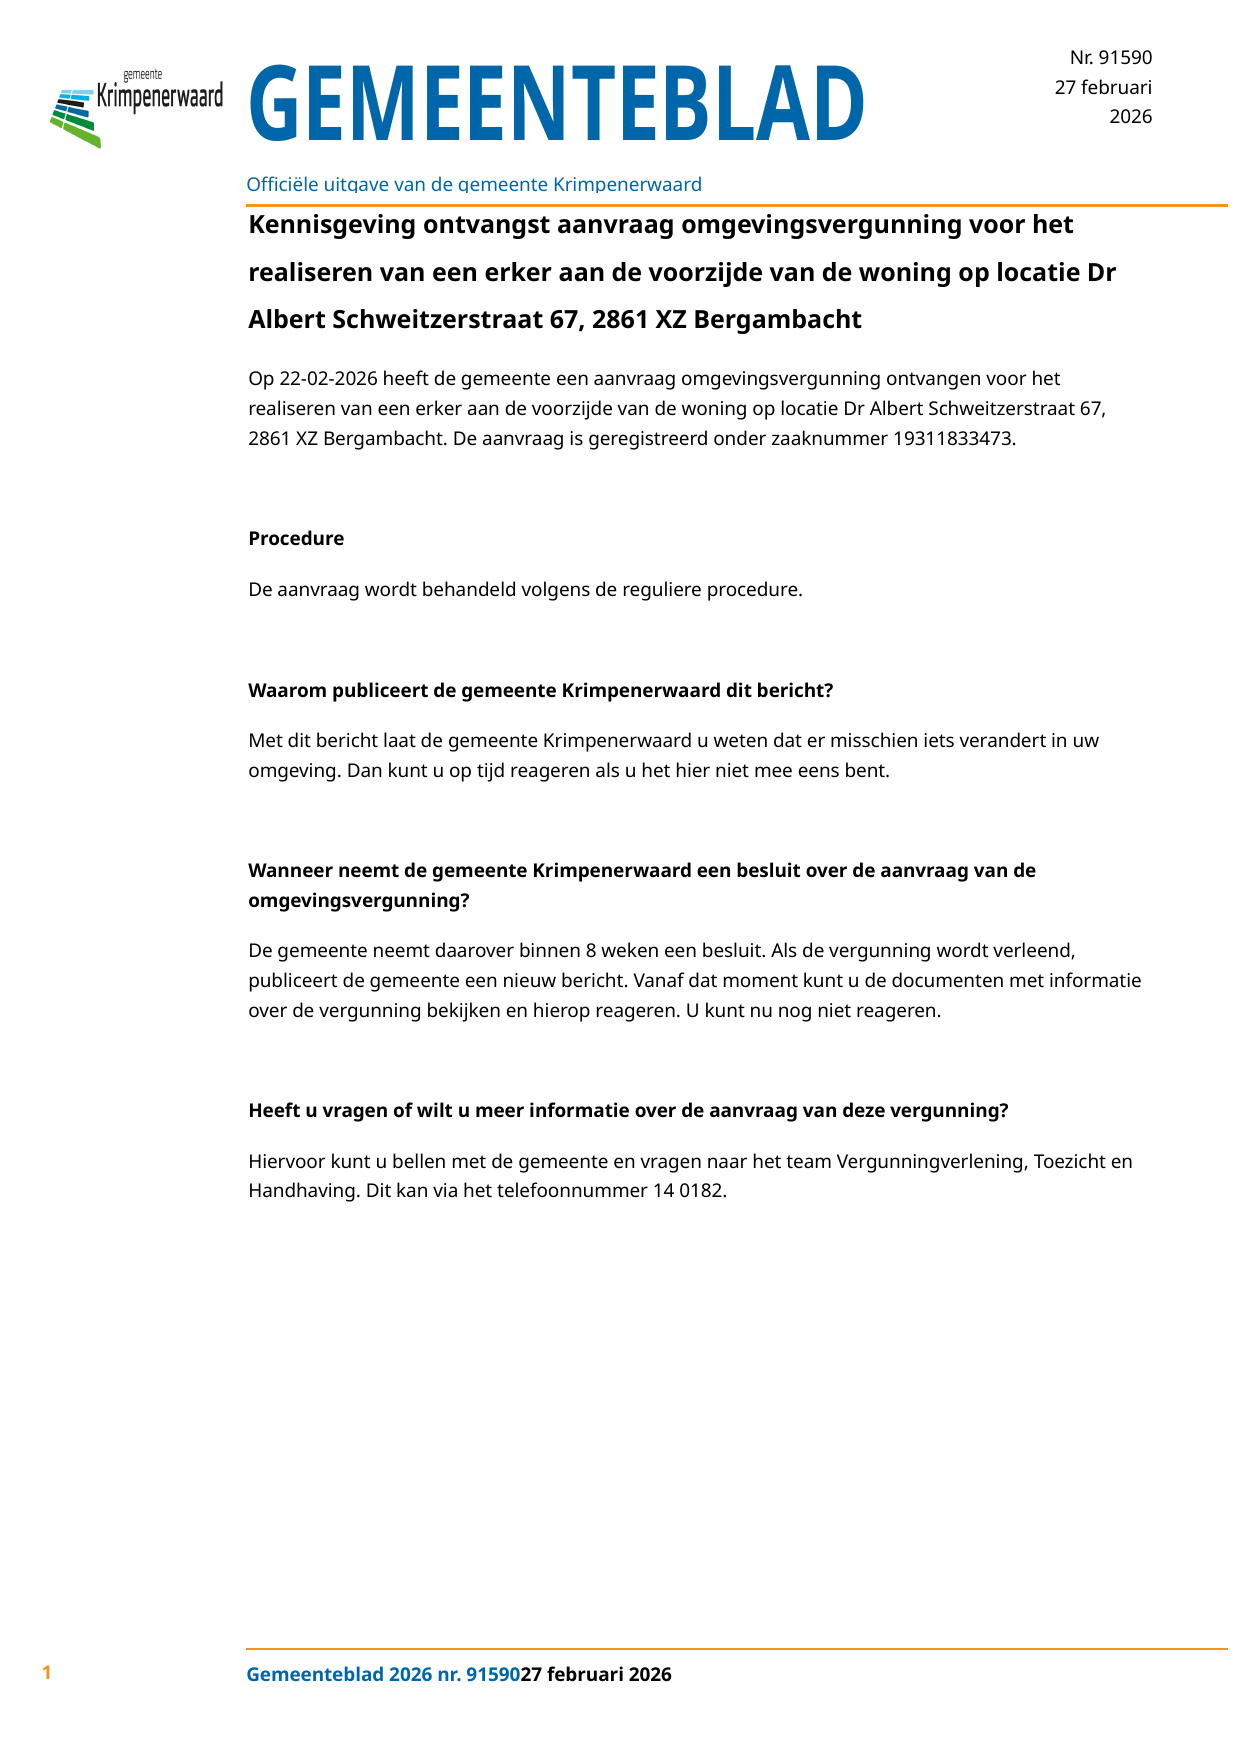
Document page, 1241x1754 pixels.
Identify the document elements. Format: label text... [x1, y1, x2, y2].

text Waarom publiceert de gemeente Krimpenerwaard dit bericht? [248, 677, 1152, 702]
text Op 22-02-2026 heeft de gemeente een aanvraag omgevingsvergunning ontvangen voor het realiseren van een erker aan de voorzijde van de woning op locatie Dr Albert Schweitzerstraat 67, 2861 XZ Bergambacht. De aanvraag is geregistreerd onder zaaknummer 19311833473. [248, 366, 1152, 450]
text De gemeente neemt daarover binnen 8 weken een besluit. Als de vergunning wordt verleend, publiceert de gemeente een nieuw bericht. Vanaf dat moment kunt u de documenten met informatie over de vergunning bekijken en hierop reageren. U kunt nu nog niet reageren. [248, 938, 1152, 1022]
text Met dit bericht laat de gemeente Krimpenerwaard u weten dat er misschien iets verandert in uw omgeving. Dan kunt u op tijd reageren als u het hier niet mee eens bent. [248, 727, 1152, 782]
text Hiervoor kunt u bellen met de gemeente en vragen naar het team Vergunningverlening, Toezicht en Handhaving. Dit kan via het telefoonnummer 14 0182. [248, 1148, 1152, 1203]
text Procedure [248, 526, 1152, 551]
text Wanneer neemt de gemeente Krimpenerwaard een besluit over de aanvraag van de omgevingsvergunning? [248, 858, 1152, 913]
text Kennisgeving ontvangst aanvraag omgevingsvergunning voor het realiseren van een erker aan de voorzijde van de woning op locatie Dr Albert Schweitzerstraat 67, 2861 XZ Bergambacht [248, 207, 1152, 336]
text De aanvraag wordt behandeld volgens de reguliere procedure. [248, 576, 1152, 602]
text Heeft u vragen of wilt u meer informatie over de aanvraag van deze vergunning? [248, 1098, 1152, 1123]
picture [41, 47, 231, 172]
